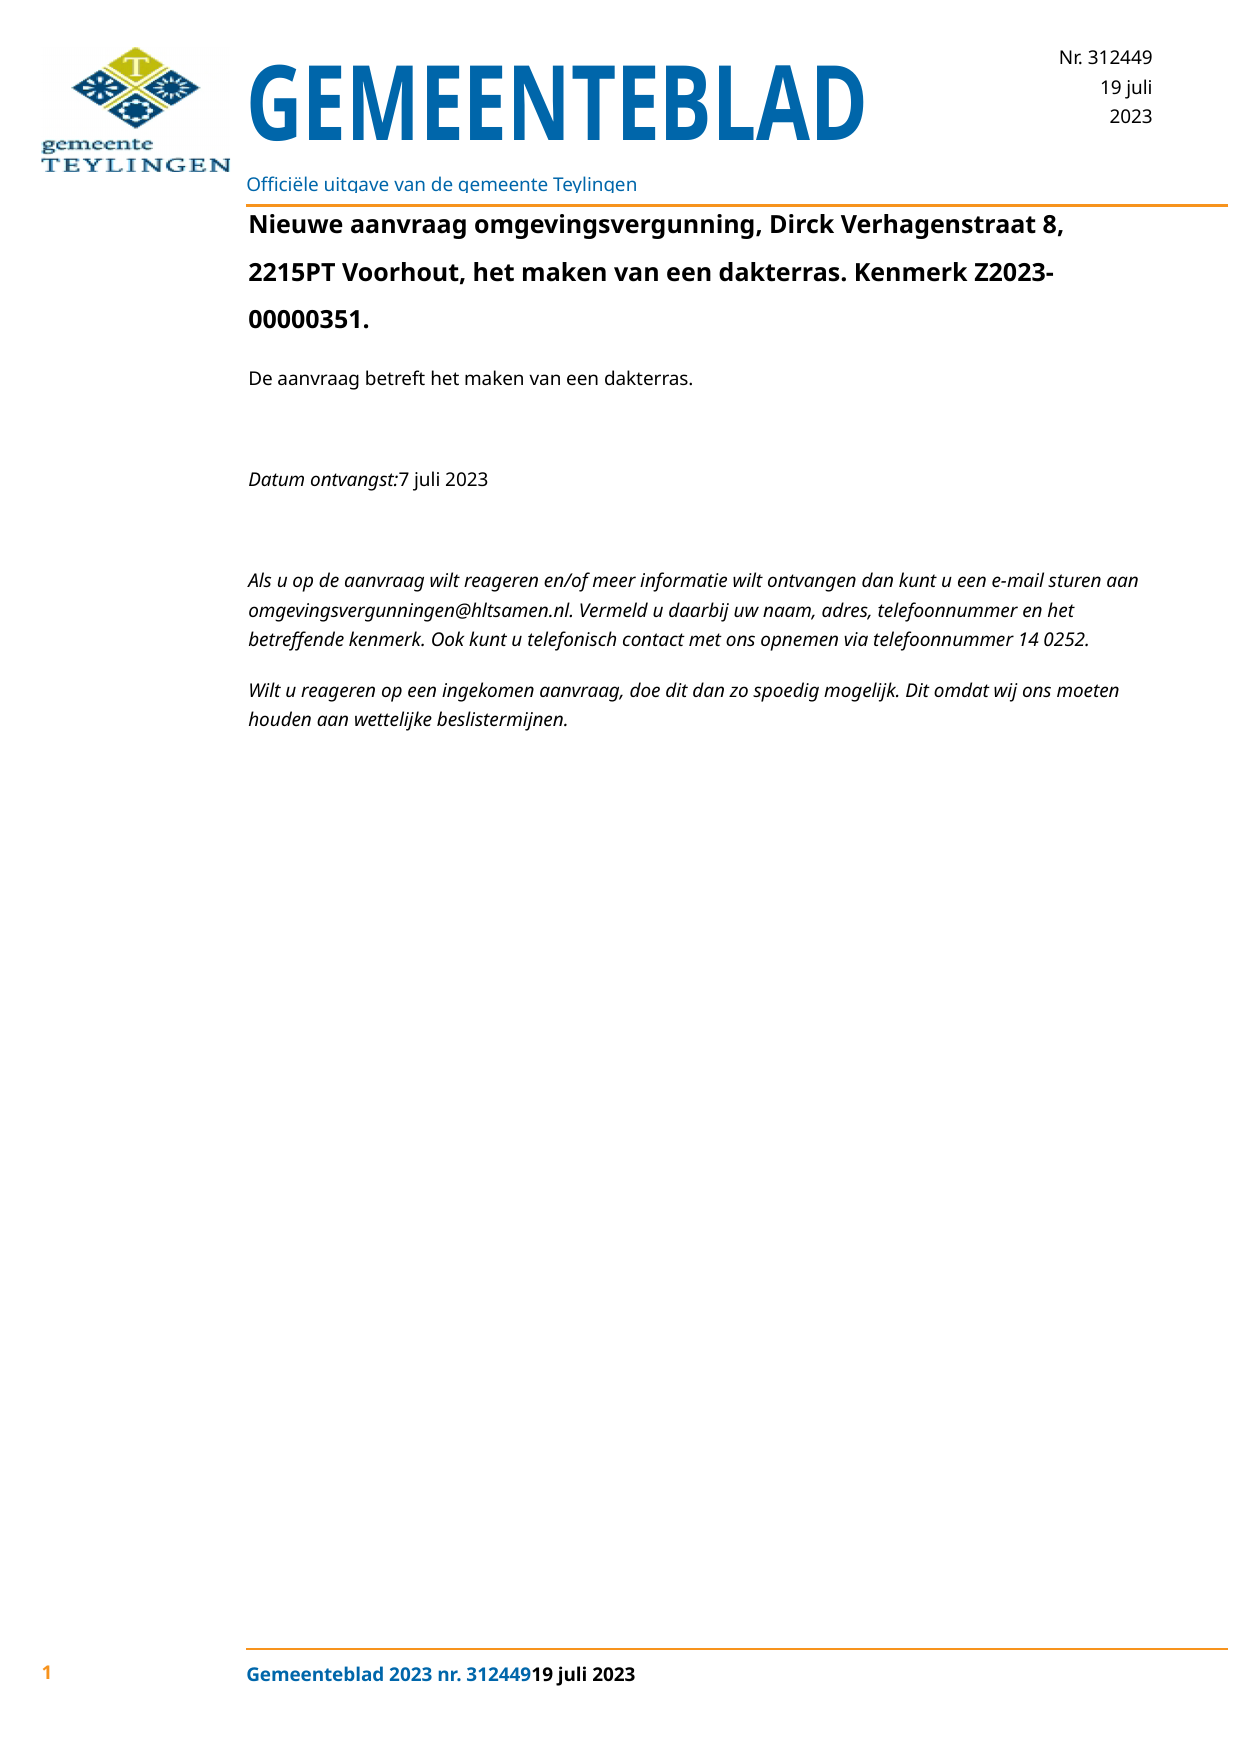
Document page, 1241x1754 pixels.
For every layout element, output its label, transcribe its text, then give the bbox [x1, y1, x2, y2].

text Nieuwe aanvraag omgevingsvergunning, Dirck Verhagenstraat 8, 2215PT Voorhout, het maken van een dakterras. Kenmerk Z2023-00000351. [248, 207, 1152, 336]
picture [41, 47, 231, 172]
text Als u op de aanvraag wilt reageren en/of meer informatie wilt ontvangen dan kunt u een e-mail sturen aan omgevingsvergunningen@hltsamen.nl. Vermeld u daarbij uw naam, adres, telefoonnummer en het betreffende kenmerk. Ook kunt u telefonisch contact met ons opnemen via telefoonnummer 14 0252. [248, 567, 1152, 652]
text De aanvraag betreft het maken van een dakterras. [248, 366, 1152, 391]
text Datum ontvangst:7 juli 2023 [248, 466, 1152, 492]
text Wilt u reageren op een ingekomen aanvraag, doe dit dan zo spoedig mogelijk. Dit omdat wij ons moeten houden aan wettelijke beslistermijnen. [248, 677, 1152, 732]
